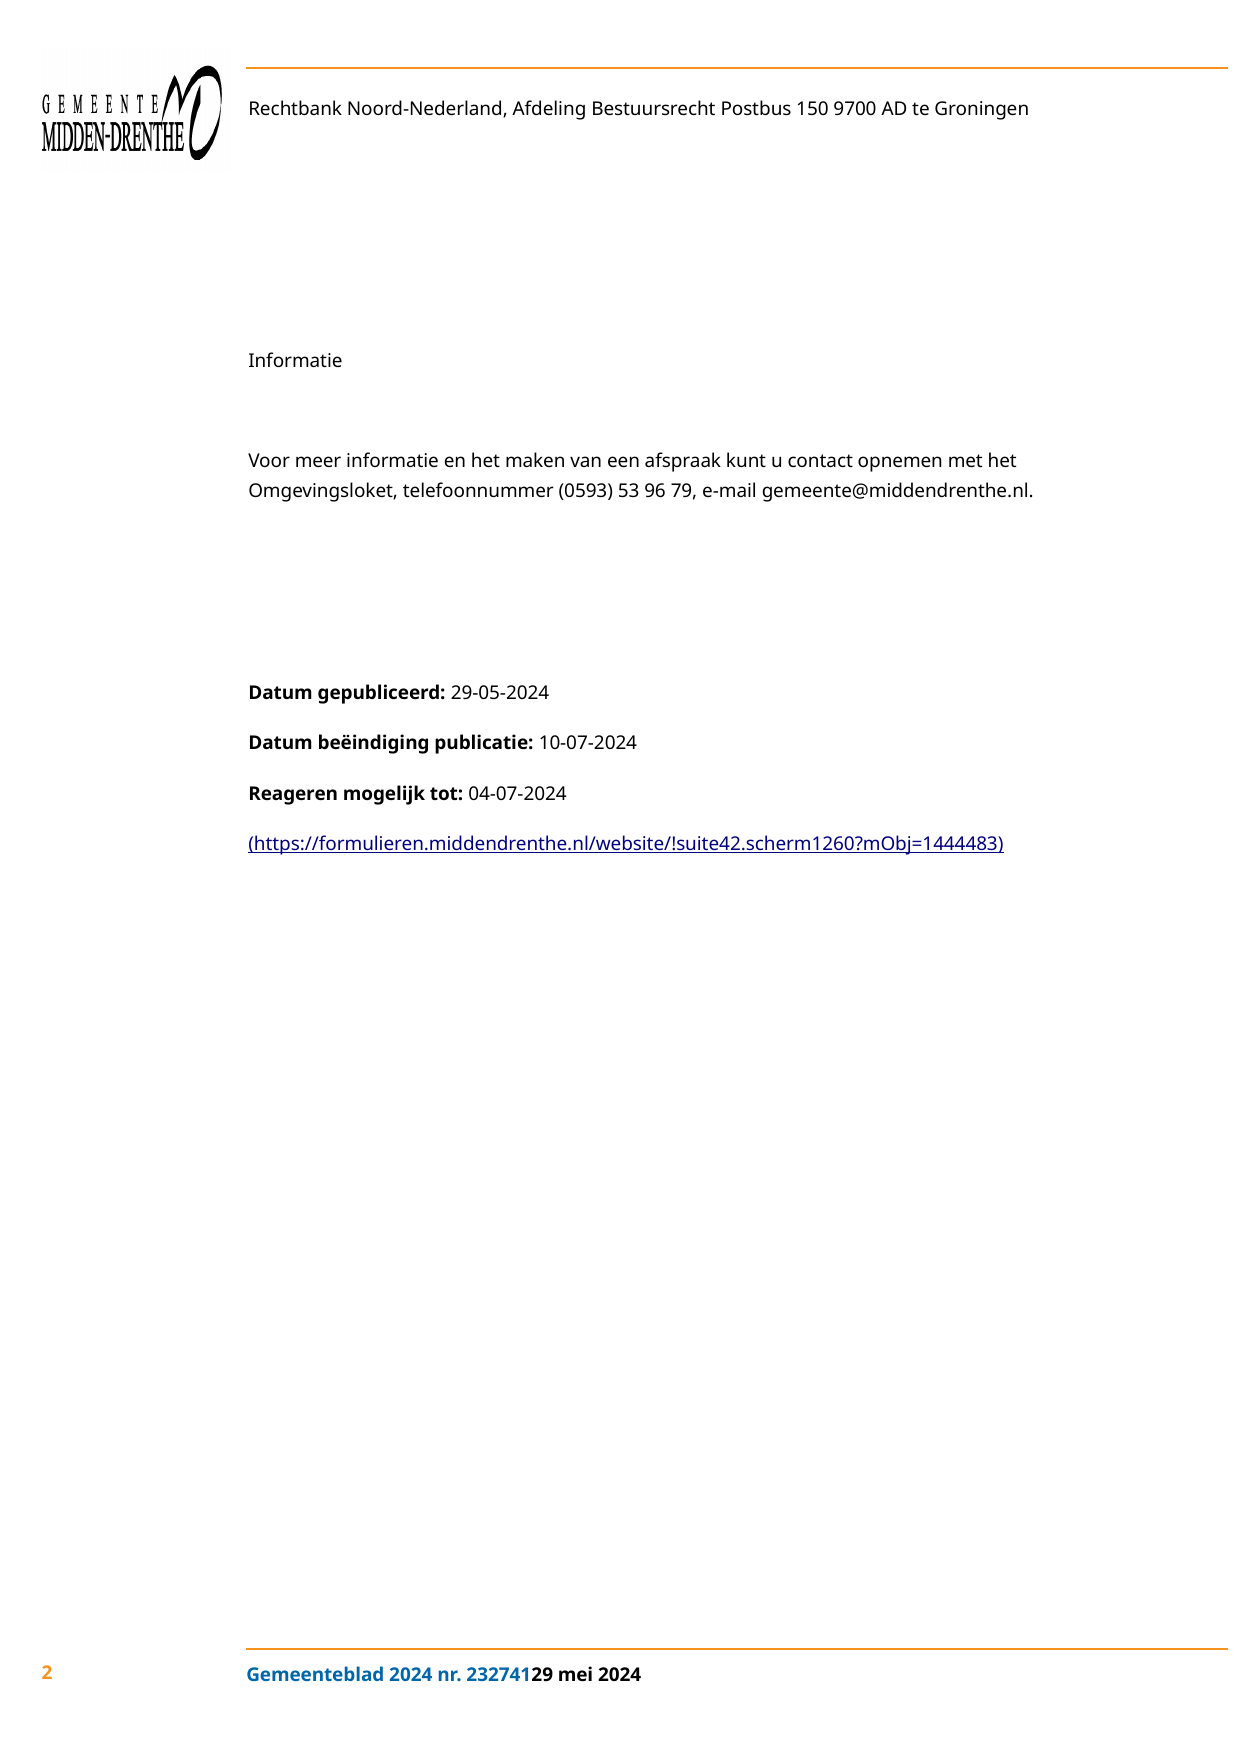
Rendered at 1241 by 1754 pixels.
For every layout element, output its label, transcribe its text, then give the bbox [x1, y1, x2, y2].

text Rechtbank Noord-Nederland, Afdeling Bestuursrecht Postbus 150 9700 AD te Groningen [248, 95, 1152, 121]
text Datum gepubliceerd: 29-05-2024 [248, 679, 1152, 705]
text Informatie [248, 347, 1152, 373]
picture [41, 47, 231, 172]
text Voor meer informatie en het maken van een afspraak kunt u contact opnemen met het Omgevingsloket, telefoonnummer (0593) 53 96 79, e-mail gemeente@middendrenthe.nl. [248, 448, 1152, 503]
text Reageren mogelijk tot: 04-07-2024 [248, 780, 1152, 806]
text (https://formulieren.middendrenthe.nl/website/!suite42.scherm1260?mObj=1444483) [248, 830, 1152, 856]
text Datum beëindiging publicatie: 10-07-2024 [248, 729, 1152, 755]
